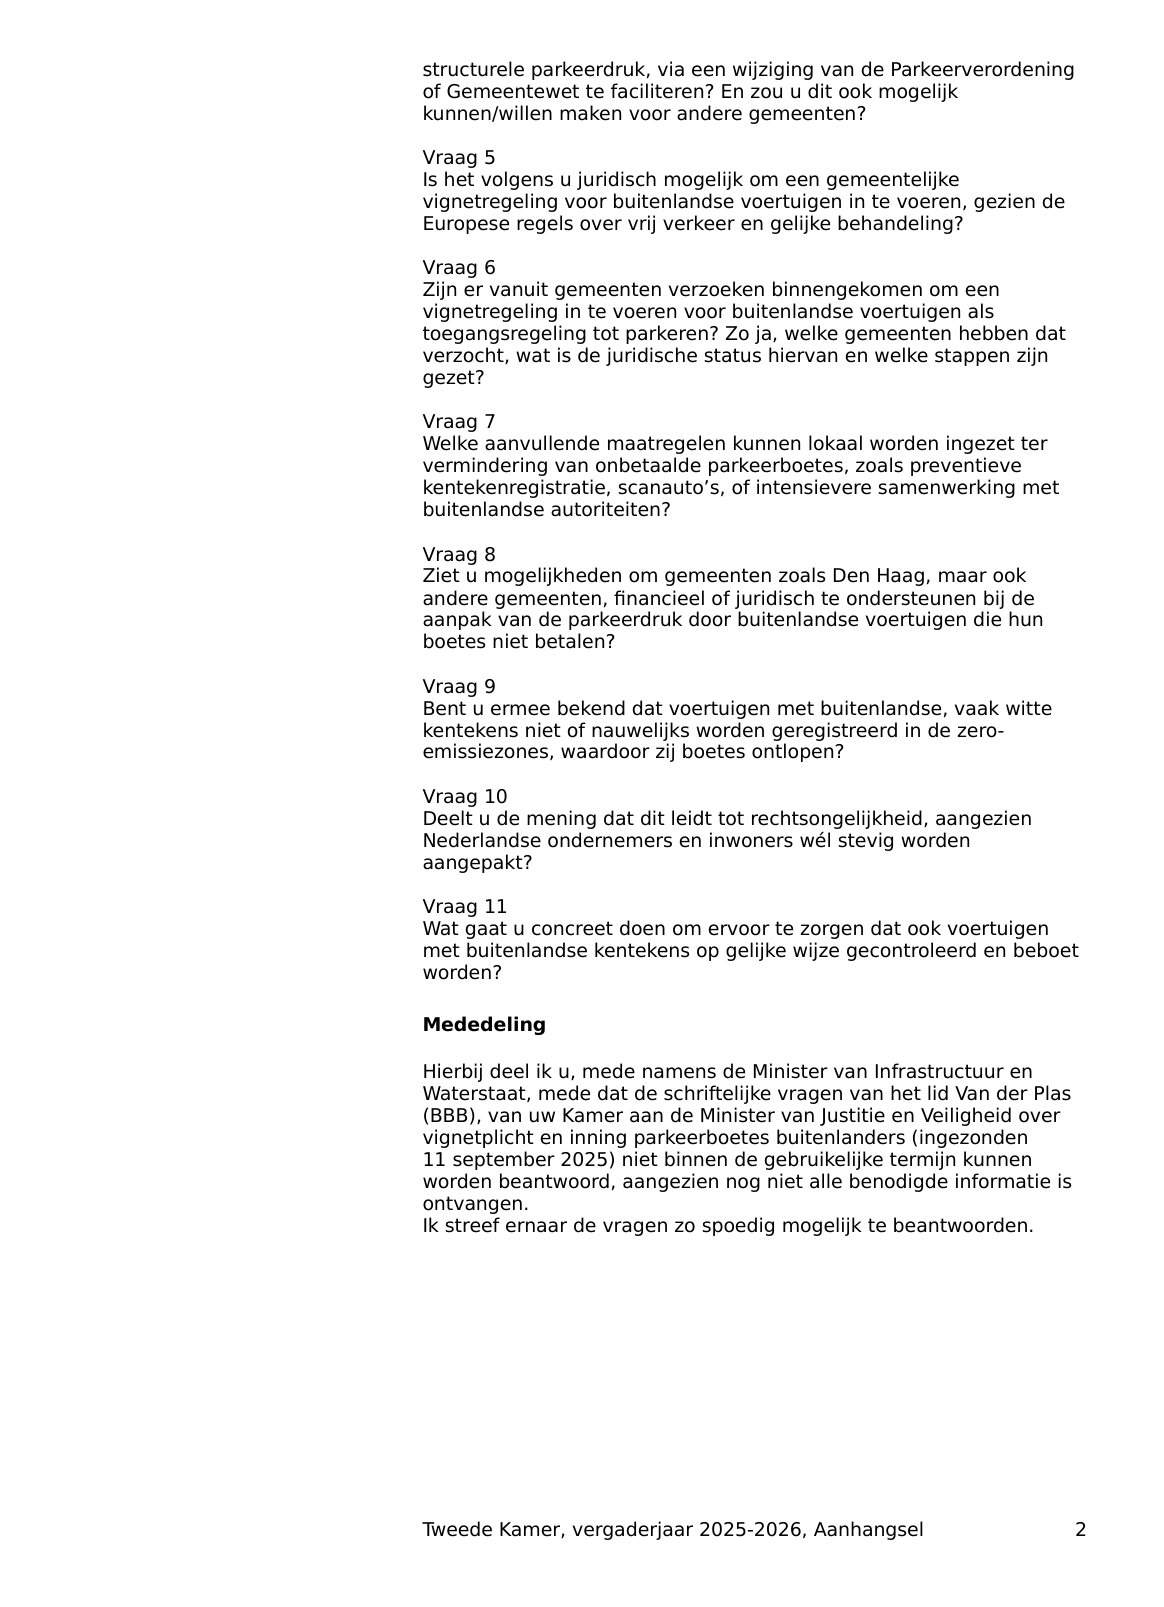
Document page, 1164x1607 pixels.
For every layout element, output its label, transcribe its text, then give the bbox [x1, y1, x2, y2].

text Ziet u mogelijkheden om gemeenten zoals Den Haag, maar ook andere gemeenten, financieel of juridisch te ondersteunen bij de aanpak van de parkeerdruk door buitenlandse voertuigen die hun boetes niet betalen? [422, 565, 1087, 653]
subtitle Mededeling [422, 1014, 1087, 1036]
text Wat gaat u concreet doen om ervoor te zorgen dat ook voertuigen met buitenlandse kentekens op gelijke wijze gecontroleerd en beboet worden? [422, 918, 1087, 984]
text Vraag 7 [422, 411, 1087, 433]
text Hierbij deel ik u, mede namens de Minister van Infrastructuur en Waterstaat, mede dat de schriftelijke vragen van het lid Van der Plas (BBB), van uw Kamer aan de Minister van Justitie en Veiligheid over vignetplicht en inning parkeerboetes buitenlanders (ingezonden 11 september 2025) niet binnen de gebruikelijke termijn kunnen worden beantwoord, aangezien nog niet alle benodigde informatie is ontvangen. [422, 1061, 1087, 1214]
text Zijn er vanuit gemeenten verzoeken binnengekomen om een vignetregeling in te voeren voor buitenlandse voertuigen als toegangsregeling tot parkeren? Zo ja, welke gemeenten hebben dat verzocht, wat is de juridische status hiervan en welke stappen zijn gezet? [422, 279, 1087, 389]
text structurele parkeerdruk, via een wijziging van de Parkeerverordening of Gemeentewet te faciliteren? En zou u dit ook mogelijk kunnen/willen maken voor andere gemeenten? [422, 59, 1087, 125]
text Vraag 8 [422, 543, 1087, 565]
text Vraag 10 [422, 786, 1087, 808]
text Vraag 5 [422, 147, 1087, 169]
text Vraag 11 [422, 896, 1087, 918]
text Ik streef ernaar de vragen zo spoedig mogelijk te beantwoorden. [422, 1214, 1087, 1236]
text Deelt u de mening dat dit leidt tot rechtsongelijkheid, aangezien Nederlandse ondernemers en inwoners wél stevig worden aangepakt? [422, 808, 1087, 873]
text Is het volgens u juridisch mogelijk om een gemeentelijke vignetregeling voor buitenlandse voertuigen in te voeren, gezien de Europese regels over vrij verkeer en gelijke behandeling? [422, 169, 1087, 235]
text Welke aanvullende maatregelen kunnen lokaal worden ingezet ter vermindering van onbetaalde parkeerboetes, zoals preventieve kentekenregistratie, scanauto’s, of intensievere samenwerking met buitenlandse autoriteiten? [422, 433, 1087, 521]
text Vraag 6 [422, 257, 1087, 279]
text Bent u ermee bekend dat voertuigen met buitenlandse, vaak witte kentekens niet of nauwelijks worden geregistreerd in de zero-emissiezones, waardoor zij boetes ontlopen? [422, 697, 1087, 763]
text Vraag 9 [422, 676, 1087, 697]
